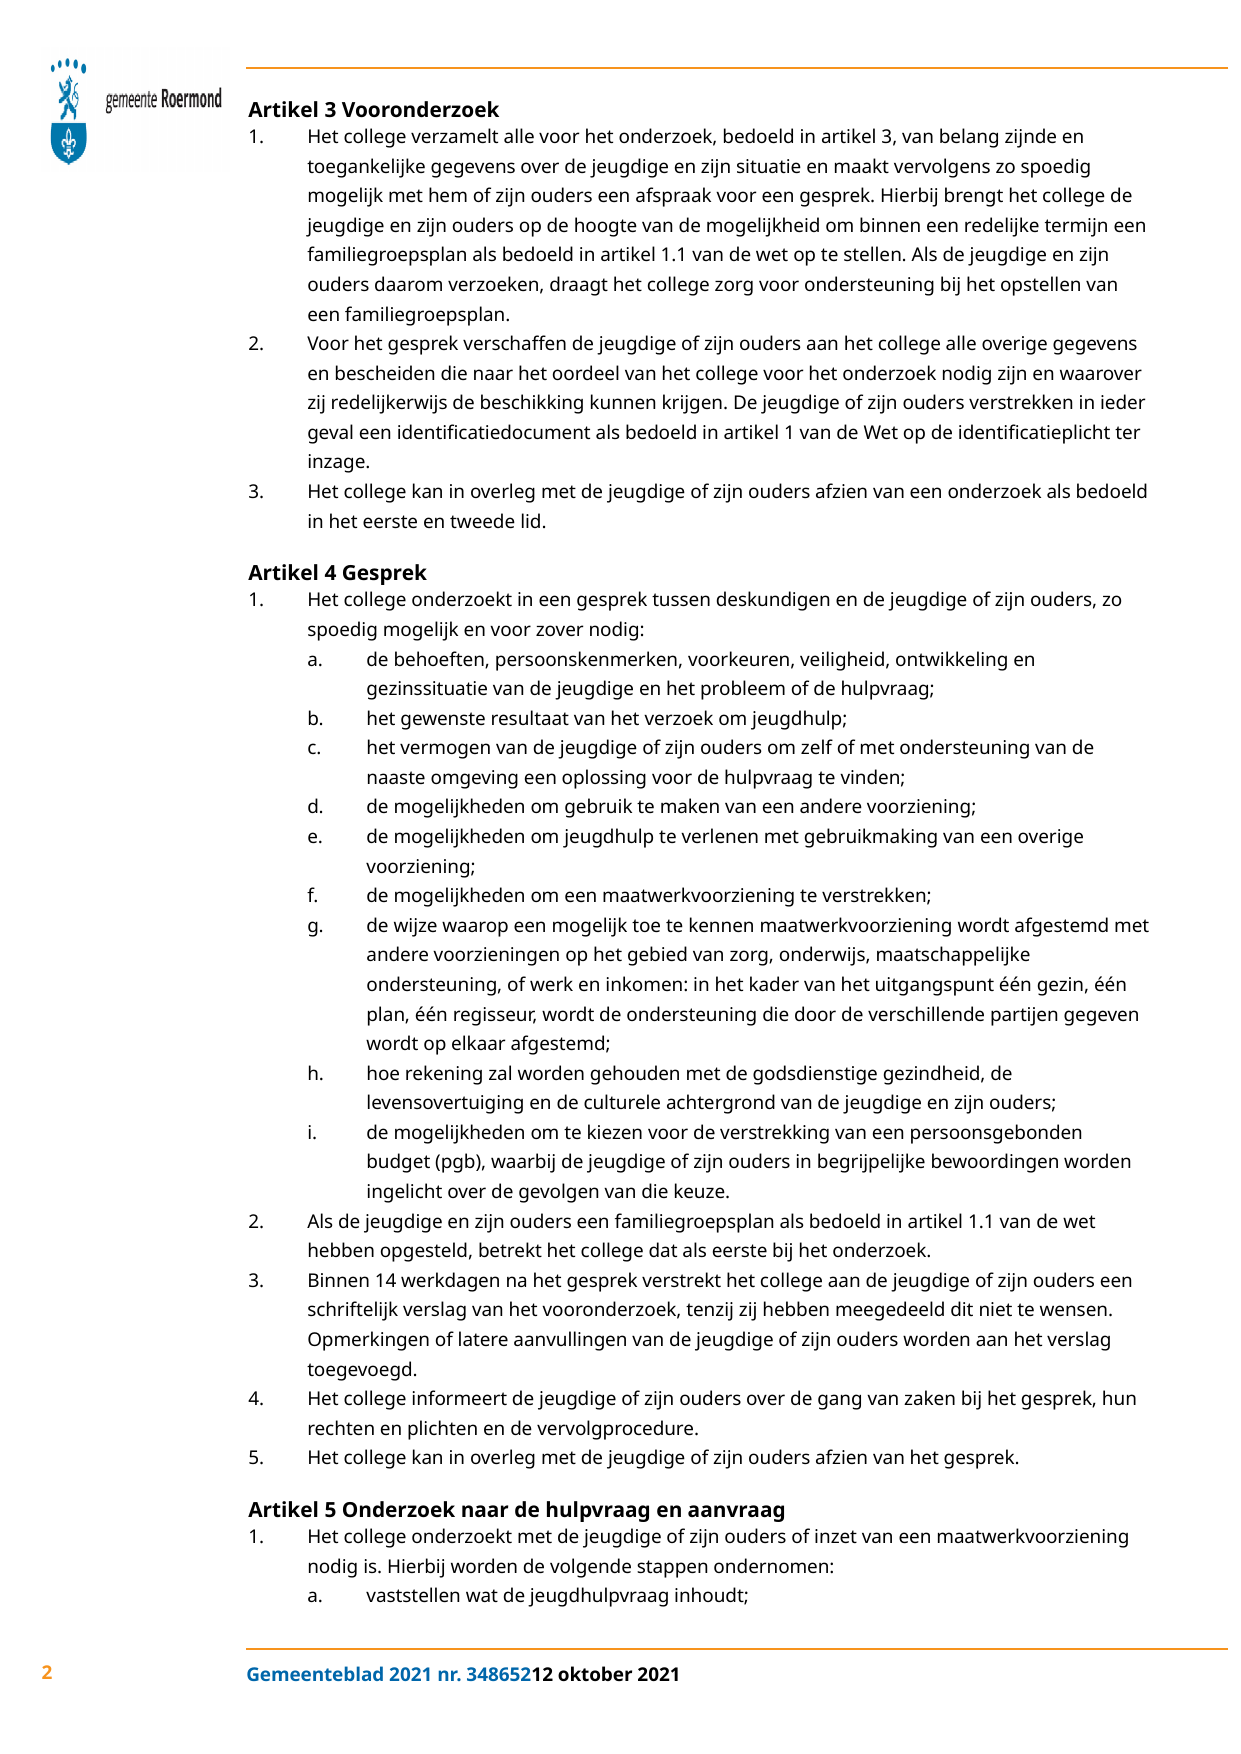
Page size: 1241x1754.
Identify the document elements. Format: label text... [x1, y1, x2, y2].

list Het college informeert de jeugdige of zijn ouders over de gang van zaken bij het gesprek, hun rechten en plichten en de vervolgprocedure. [248, 1385, 1152, 1441]
list Het college kan in overleg met de jeugdige of zijn ouders afzien van een onderzoek als bedoeld in het eerste en tweede lid. [248, 478, 1152, 533]
text Artikel 3 Vooronderzoek [248, 95, 1152, 123]
list de mogelijkheden om een maatwerkvoorziening te verstrekken; [307, 882, 1152, 908]
text Artikel 4 Gesprek [248, 558, 1152, 587]
list de behoeften, persoonskenmerken, voorkeuren, veiligheid, ontwikkeling en gezinssituatie van de jeugdige en het probleem of de hulpvraag; [307, 646, 1152, 701]
list de mogelijkheden om te kiezen voor de verstrekking van een persoonsgebonden budget (pgb), waarbij de jeugdige of zijn ouders in begrijpelijke bewoordingen worden ingelicht over de gevolgen van die keuze. [307, 1119, 1152, 1204]
list de mogelijkheden om jeugdhulp te verlenen met gebruikmaking van een overige voorziening; [307, 823, 1152, 879]
list Als de jeugdige en zijn ouders een familiegroepsplan als bedoeld in artikel 1.1 van de wet hebben opgesteld, betrekt het college dat als eerste bij het onderzoek. [248, 1208, 1152, 1263]
list hoe rekening zal worden gehouden met de godsdienstige gezindheid, de levensovertuiging en de culturele achtergrond van de jeugdige en zijn ouders; [307, 1060, 1152, 1115]
list vaststellen wat de jeugdhulpvraag inhoudt; [307, 1583, 1152, 1608]
list het gewenste resultaat van het verzoek om jeugdhulp; [307, 705, 1152, 731]
list de mogelijkheden om gebruik te maken van een andere voorziening; [307, 794, 1152, 819]
text Artikel 5 Onderzoek naar de hulpvraag en aanvraag [248, 1495, 1152, 1523]
list Binnen 14 werkdagen na het gesprek verstrekt het college aan de jeugdige of zijn ouders een schriftelijk verslag van het vooronderzoek, tenzij zij hebben meegedeeld dit niet te wensen. Opmerkingen of latere aanvullingen van de jeugdige of zijn ouders worden aan het verslag toegevoegd. [248, 1267, 1152, 1382]
picture [41, 47, 231, 172]
list de wijze waarop een mogelijk toe te kennen maatwerkvoorziening wordt afgestemd met andere voorzieningen op het gebied van zorg, onderwijs, maatschappelijke ondersteuning, of werk en inkomen: in het kader van het uitgangspunt één gezin, één plan, één regisseur, wordt de ondersteuning die door de verschillende partijen gegeven wordt op elkaar afgestemd; [307, 912, 1152, 1056]
list Het college verzamelt alle voor het onderzoek, bedoeld in artikel 3, van belang zijnde en toegankelijke gegevens over de jeugdige en zijn situatie en maakt vervolgens zo spoedig mogelijk met hem of zijn ouders een afspraak voor een gesprek. Hierbij brengt het college de jeugdige en zijn ouders op de hoogte van de mogelijkheid om binnen een redelijke termijn een familiegroepsplan als bedoeld in artikel 1.1 van de wet op te stellen. Als de jeugdige en zijn ouders daarom verzoeken, draagt het college zorg voor ondersteuning bij het opstellen van een familiegroepsplan. [248, 123, 1152, 326]
list Voor het gesprek verschaffen de jeugdige of zijn ouders aan het college alle overige gegevens en bescheiden die naar het oordeel van het college voor het onderzoek nodig zijn en waarover zij redelijkerwijs de beschikking kunnen krijgen. De jeugdige of zijn ouders verstrekken in ieder geval een identificatiedocument als bedoeld in artikel 1 van de Wet op de identificatieplicht ter inzage. [248, 330, 1152, 474]
list Het college onderzoekt in een gesprek tussen deskundigen en de jeugdige of zijn ouders, zo spoedig mogelijk en voor zover nodig: [248, 587, 1152, 642]
list Het college onderzoekt met de jeugdige of zijn ouders of inzet van een maatwerkvoorziening nodig is. Hierbij worden de volgende stappen ondernomen: [248, 1523, 1152, 1579]
list het vermogen van de jeugdige of zijn ouders om zelf of met ondersteuning van de naaste omgeving een oplossing voor de hulpvraag te vinden; [307, 734, 1152, 790]
list Het college kan in overleg met de jeugdige of zijn ouders afzien van het gesprek. [248, 1444, 1152, 1470]
